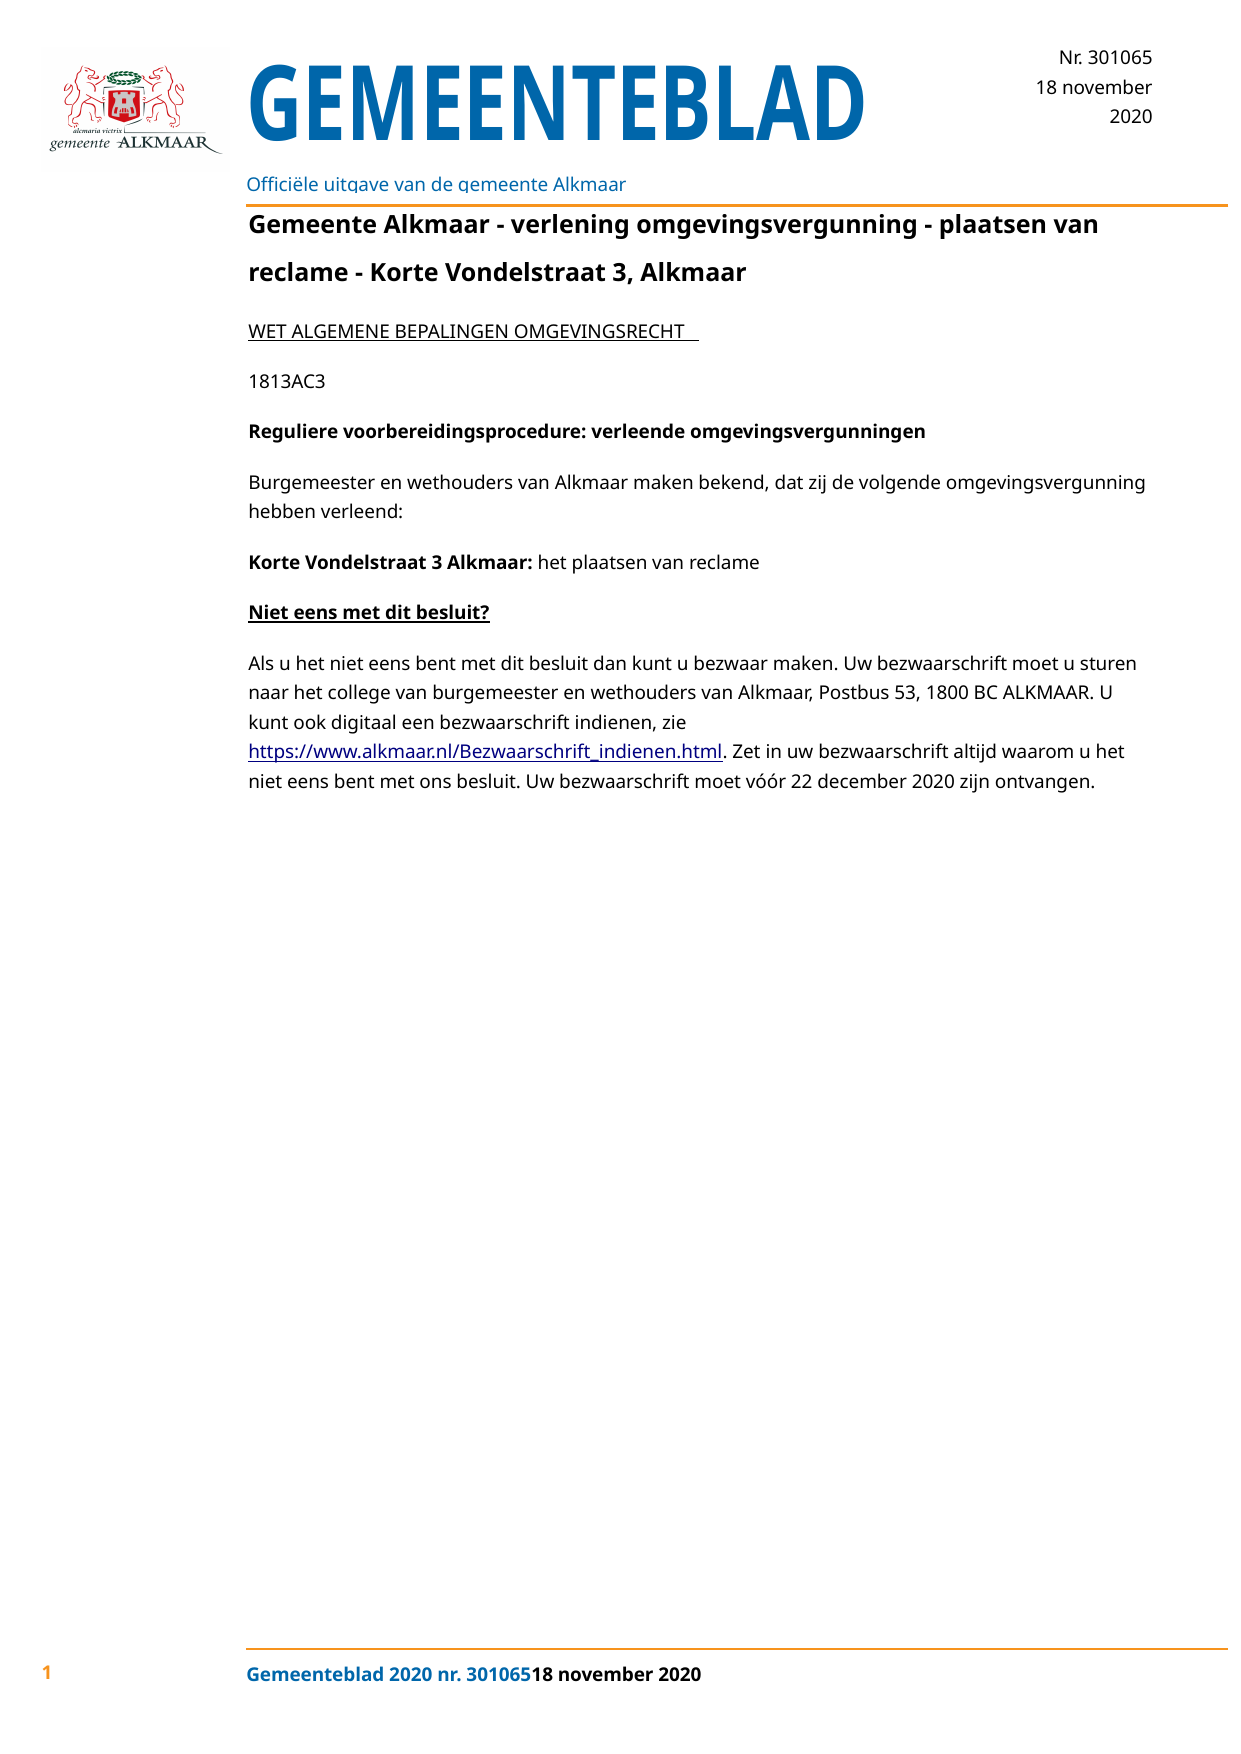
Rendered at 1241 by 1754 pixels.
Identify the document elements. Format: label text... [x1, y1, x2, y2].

text Reguliere voorbereidingsprocedure: verleende omgevingsvergunningen [248, 419, 1152, 444]
text Korte Vondelstraat 3 Alkmaar: het plaatsen van reclame [248, 549, 1152, 575]
text Niet eens met dit besluit? [248, 599, 1152, 625]
text Als u het niet eens bent met dit besluit dan kunt u bezwaar maken. Uw bezwaarschrift moet u sturen naar het college van burgemeester en wethouders van Alkmaar, Postbus 53, 1800 BC ALKMAAR. U kunt ook digitaal een bezwaarschrift indienen, zie https://www.alkmaar.nl/Bezwaarschrift_indienen.html. Zet in uw bezwaarschrift altijd waarom u het niet eens bent met ons besluit. Uw bezwaarschrift moet vóór 22 december 2020 zijn ontvangen. [248, 650, 1152, 794]
text Gemeente Alkmaar - verlening omgevingsvergunning - plaatsen van reclame - Korte Vondelstraat 3, Alkmaar [248, 207, 1152, 288]
picture [41, 47, 231, 172]
text 1813AC3 [248, 368, 1152, 394]
text Burgemeester en wethouders van Alkmaar maken bekend, dat zij de volgende omgevingsvergunning hebben verleend: [248, 469, 1152, 524]
text WET ALGEMENE BEPALINGEN OMGEVINGSRECHT [248, 318, 1152, 344]
